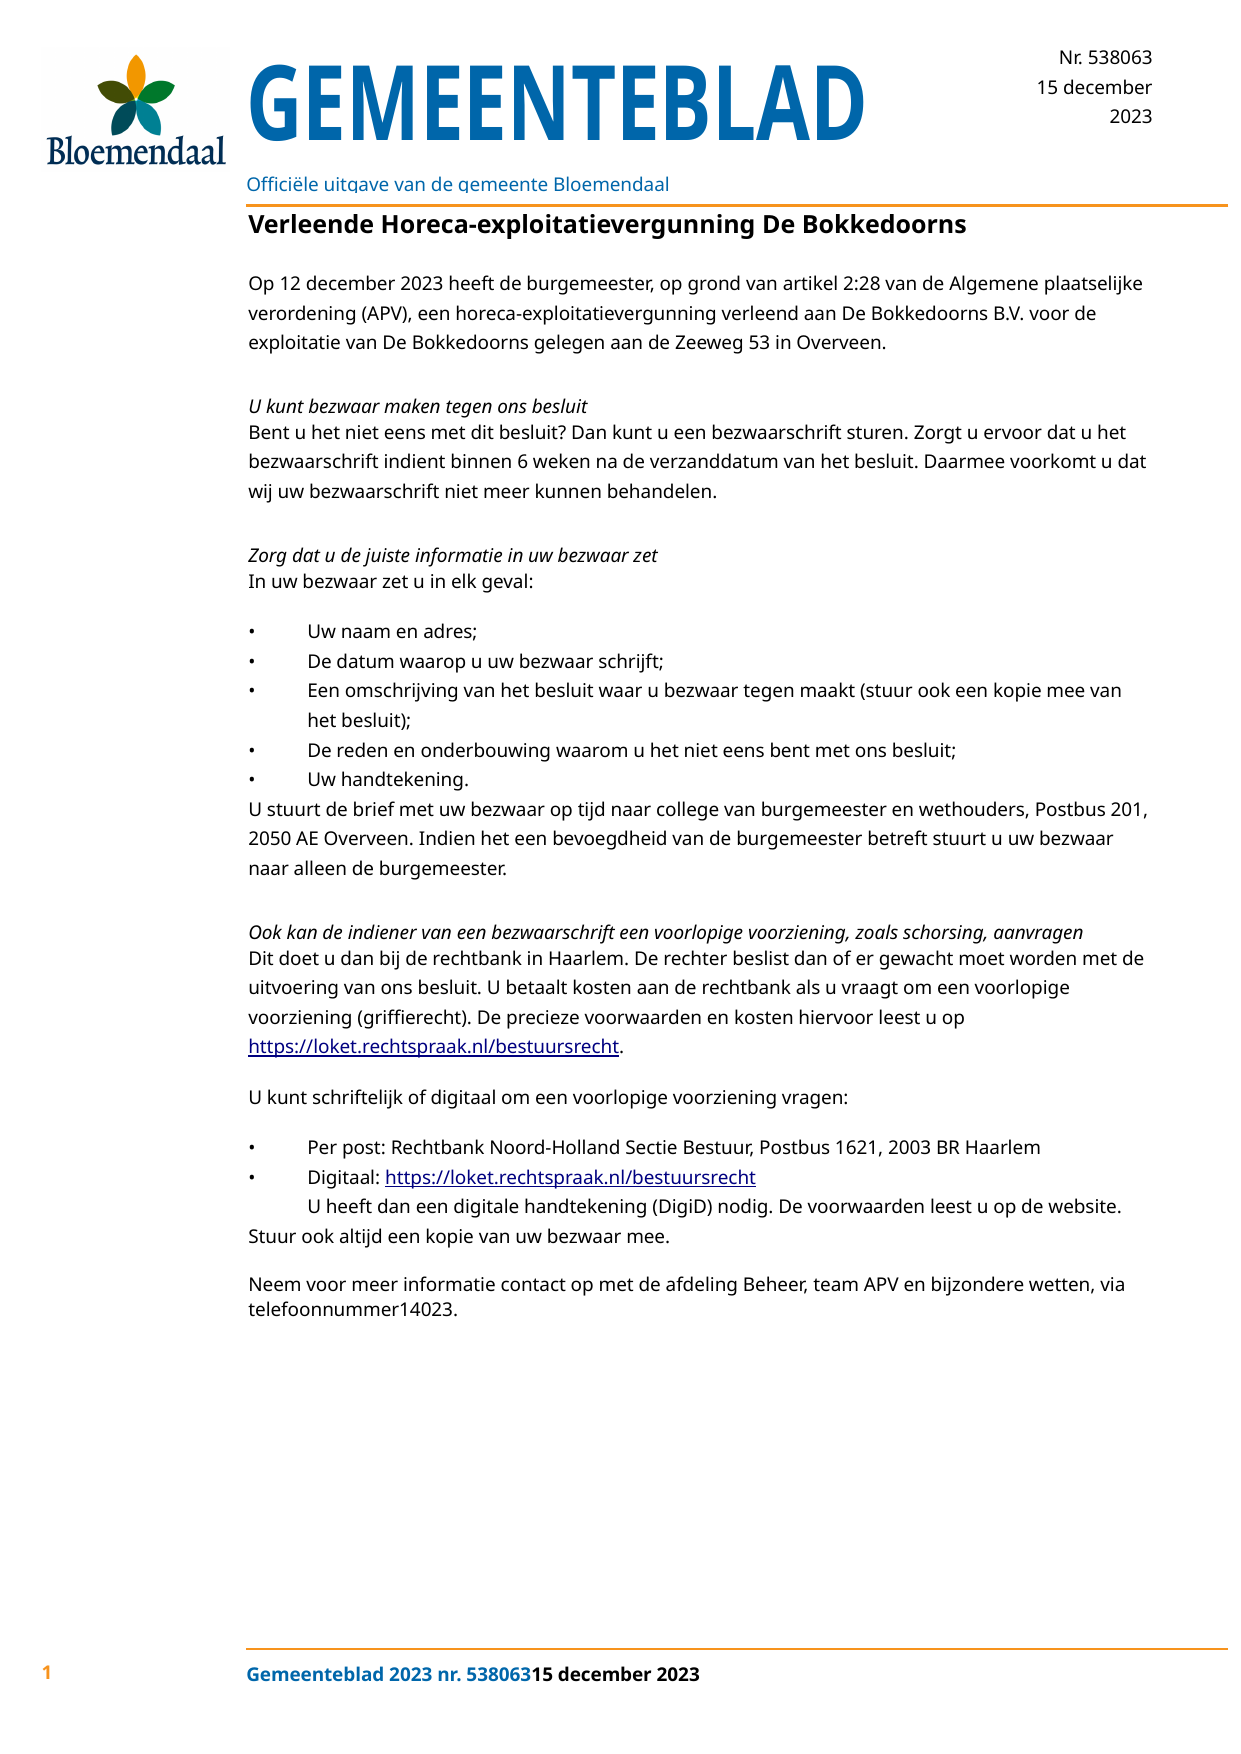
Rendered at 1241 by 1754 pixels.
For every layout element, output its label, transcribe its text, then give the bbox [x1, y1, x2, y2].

list Digitaal: https://loket.rechtspraak.nl/bestuursrecht [248, 1164, 1152, 1190]
text Neem voor meer informatie contact op met de afdeling Beheer, team APV en bijzondere wetten, via telefoonnummer14023. [248, 1271, 1152, 1322]
list De datum waarop u uw bezwaar schrijft; [248, 648, 1152, 674]
list Een omschrijving van het besluit waar u bezwaar tegen maakt (stuur ook een kopie mee van het besluit); [248, 678, 1152, 733]
text Ook kan de indiener van een bezwaarschrift een voorlopige voorziening, zoals schorsing, aanvragen [248, 919, 1152, 945]
text Dit doet u dan bij de rechtbank in Haarlem. De rechter beslist dan of er gewacht moet worden met de uitvoering van ons besluit. U betaalt kosten aan de rechtbank als u vraagt om een voorlopige voorziening (griffierecht). De precieze voorwaarden en kosten hiervoor leest u op https://loket.rechtspraak.nl/bestuursrecht. [248, 945, 1152, 1059]
list Uw naam en adres; [248, 618, 1152, 644]
text Zorg dat u de juiste informatie in uw bezwaar zet [248, 542, 1152, 568]
text U kunt bezwaar maken tegen ons besluit [248, 393, 1152, 419]
picture [41, 47, 231, 172]
text In uw bezwaar zet u in elk geval: [248, 568, 1152, 594]
text Bent u het niet eens met dit besluit? Dan kunt u een bezwaarschrift sturen. Zorgt u ervoor dat u het bezwaarschrift indient binnen 6 weken na de verzanddatum van het besluit. Daarmee voorkomt u dat wij uw bezwaarschrift niet meer kunnen behandelen. [248, 419, 1152, 504]
list Uw handtekening. [248, 766, 1152, 792]
text Stuur ook altijd een kopie van uw bezwaar mee. [248, 1223, 1152, 1249]
list U heeft dan een digitale handtekening (DigiD) nodig. De voorwaarden leest u op de website. [248, 1193, 1152, 1219]
list De reden en onderbouwing waarom u het niet eens bent met ons besluit; [248, 737, 1152, 762]
text U kunt schriftelijk of digitaal om een voorlopige voorziening vragen: [248, 1084, 1152, 1110]
text U stuurt de brief met uw bezwaar op tijd naar college van burgemeester en wethouders, Postbus 201, 2050 AE Overveen. Indien het een bevoegdheid van de burgemeester betreft stuurt u uw bezwaar naar alleen de burgemeester. [248, 796, 1152, 881]
text Verleende Horeca-exploitatievergunning De Bokkedoorns [248, 207, 1152, 241]
text Op 12 december 2023 heeft de burgemeester, op grond van artikel 2:28 van de Algemene plaatselijke verordening (APV), een horeca-exploitatievergunning verleend aan De Bokkedoorns B.V. voor de exploitatie van De Bokkedoorns gelegen aan de Zeeweg 53 in Overveen. [248, 270, 1152, 355]
list Per post: Rechtbank Noord-Holland Sectie Bestuur, Postbus 1621, 2003 BR Haarlem [248, 1134, 1152, 1160]
